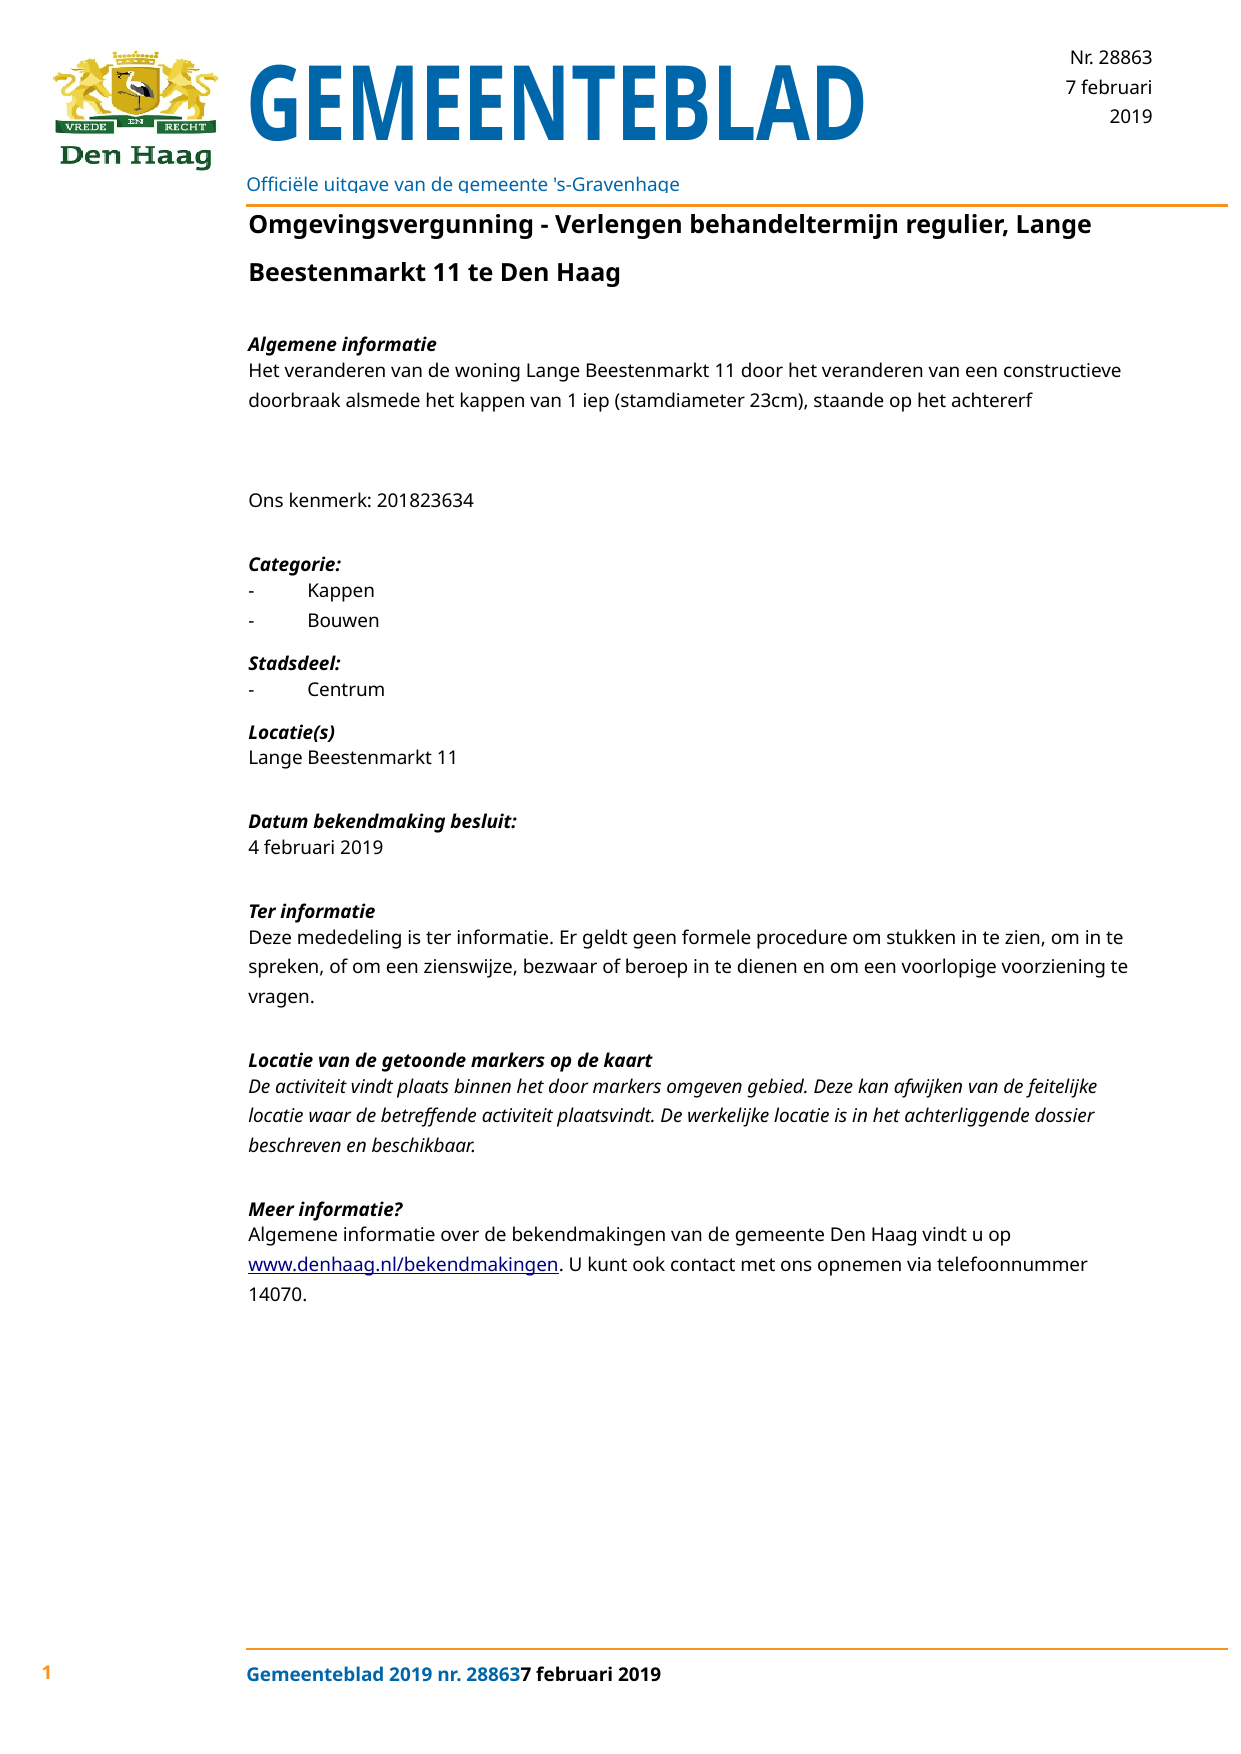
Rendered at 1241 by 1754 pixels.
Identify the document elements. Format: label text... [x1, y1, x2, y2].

list Centrum [248, 676, 1152, 701]
text Categorie: [248, 552, 1152, 577]
text Stadsdeel: [248, 650, 1152, 676]
text Datum bekendmaking besluit: [248, 808, 1152, 834]
list Kappen [248, 577, 1152, 603]
text 4 februari 2019 [248, 834, 1152, 860]
text Algemene informatie [248, 331, 1152, 357]
text Algemene informatie over de bekendmakingen van de gemeente Den Haag vindt u op www.denhaag.nl/bekendmakingen. U kunt ook contact met ons opnemen via telefoonnummer 14070. [248, 1222, 1152, 1307]
text Ter informatie [248, 898, 1152, 924]
text Ons kenmerk: 201823634 [248, 488, 1152, 513]
picture [41, 47, 231, 172]
text Deze mededeling is ter informatie. Er geldt geen formele procedure om stukken in te zien, om in te spreken, of om een zienswijze, bezwaar of beroep in te dienen en om een voorlopige voorziening te vragen. [248, 924, 1152, 1009]
text De activiteit vindt plaats binnen het door markers omgeven gebied. Deze kan afwijken van de feitelijke locatie waar de betreffende activiteit plaatsvindt. De werkelijke locatie is in het achterliggende dossier beschreven en beschikbaar. [248, 1073, 1152, 1158]
text Locatie van de getoonde markers op de kaart [248, 1047, 1152, 1073]
text Het veranderen van de woning Lange Beestenmarkt 11 door het veranderen van een constructieve doorbraak alsmede het kappen van 1 iep (stamdiameter 23cm), staande op het achtererf [248, 357, 1152, 412]
text Omgevingsvergunning - Verlengen behandeltermijn regulier, Lange Beestenmarkt 11 te Den Haag [248, 207, 1152, 288]
text Lange Beestenmarkt 11 [248, 744, 1152, 770]
text Locatie(s) [248, 719, 1152, 744]
list Bouwen [248, 607, 1152, 633]
text Meer informatie? [248, 1196, 1152, 1222]
